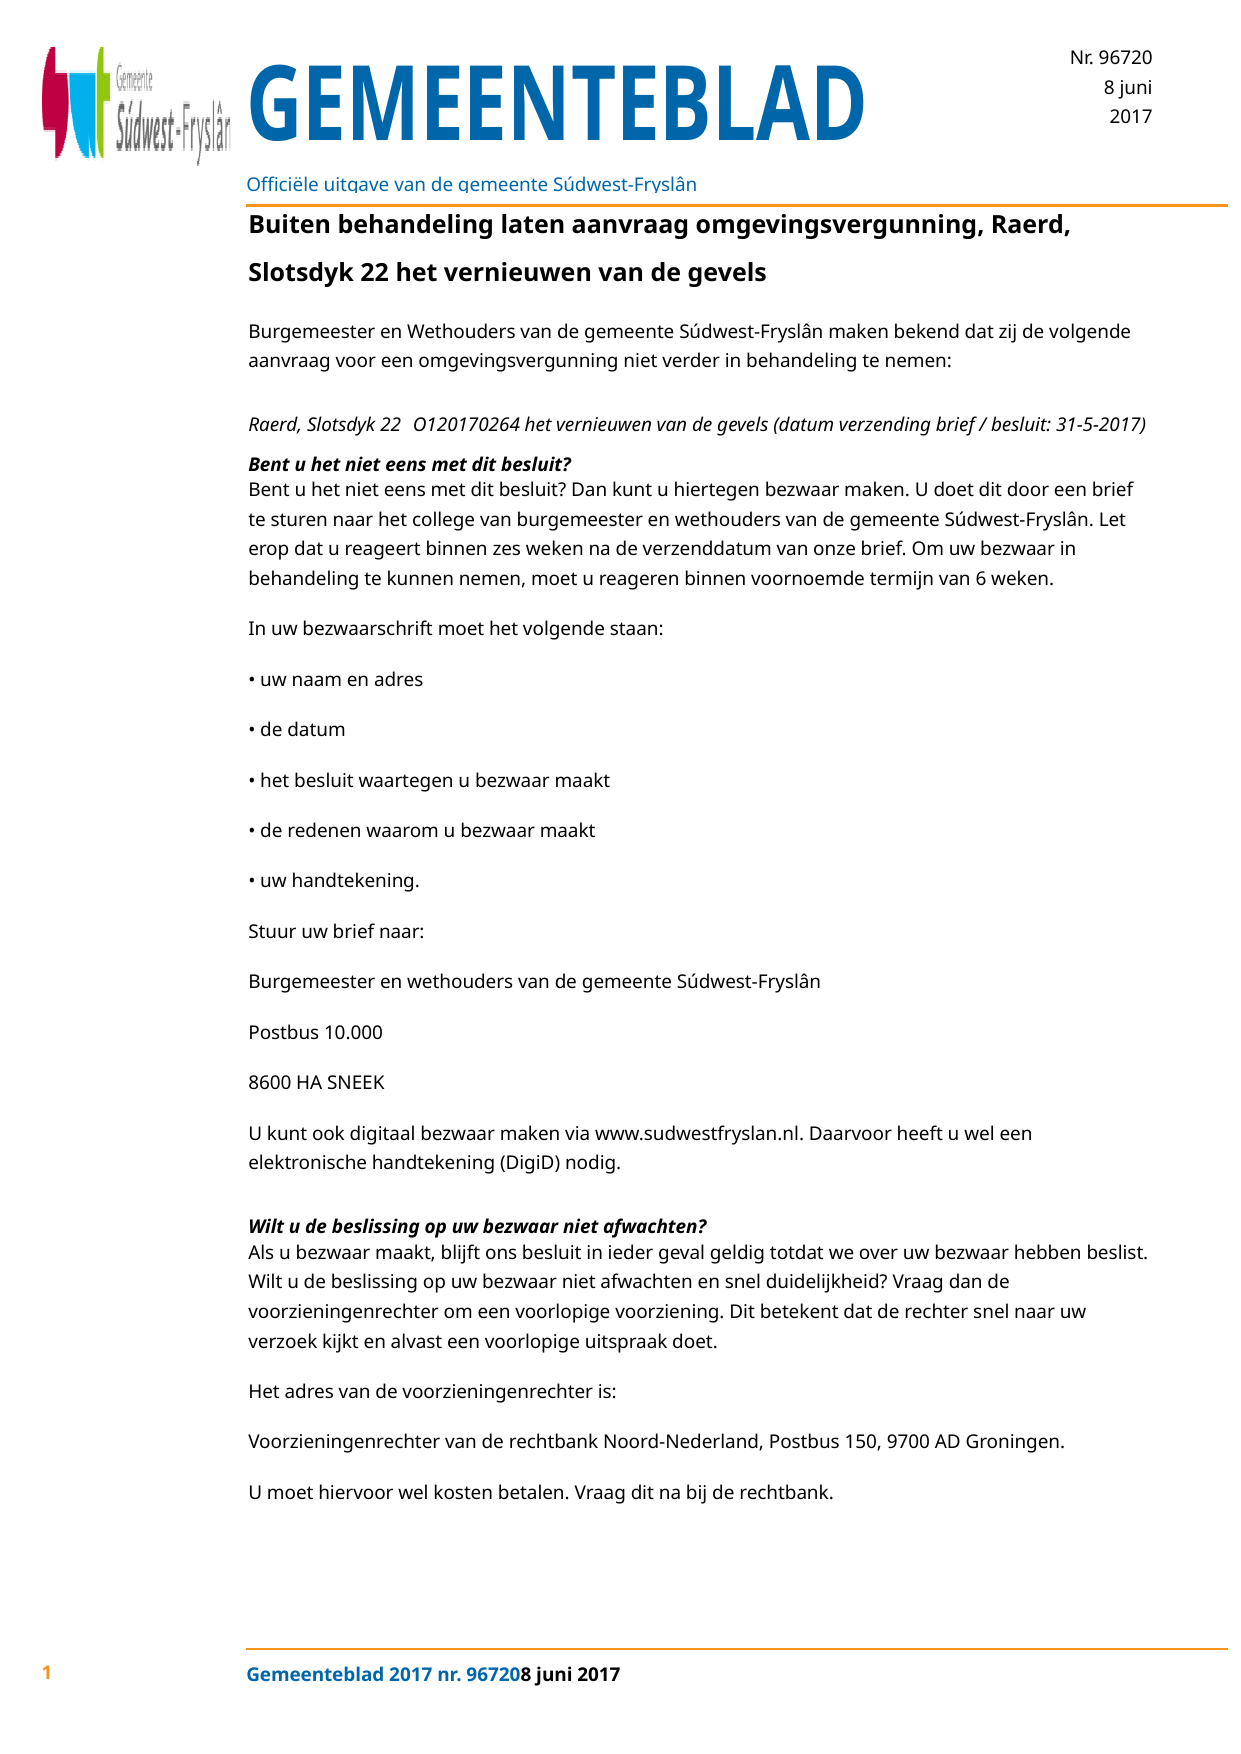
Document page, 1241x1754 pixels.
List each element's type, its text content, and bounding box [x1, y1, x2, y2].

text In uw bezwaarschrift moet het volgende staan: [248, 616, 1152, 641]
text Voorzieningenrechter van de rechtbank Noord-Nederland, Postbus 150, 9700 AD Groningen. [248, 1429, 1152, 1454]
text U moet hiervoor wel kosten betalen. Vraag dit na bij de rechtbank. [248, 1479, 1152, 1505]
text Stuur uw brief naar: [248, 918, 1152, 944]
text Postbus 10.000 [248, 1019, 1152, 1045]
text Burgemeester en wethouders van de gemeente Súdwest-Fryslân [248, 968, 1152, 994]
text Bent u het niet eens met dit besluit? Dan kunt u hiertegen bezwaar maken. U doet dit door een brief te sturen naar het college van burgemeester en wethouders van de gemeente Súdwest-Fryslân. Let erop dat u reageert binnen zes weken na de verzenddatum van onze brief. Om uw bezwaar in behandeling te kunnen nemen, moet u reageren binnen voornoemde termijn van 6 weken. [248, 476, 1152, 591]
text Bent u het niet eens met dit besluit? [248, 451, 1152, 476]
text Buiten behandeling laten aanvraag omgevingsvergunning, Raerd, Slotsdyk 22 het vernieuwen van de gevels [248, 207, 1152, 288]
text • uw naam en adres [248, 666, 1152, 692]
text • de datum [248, 716, 1152, 742]
text • het besluit waartegen u bezwaar maakt [248, 767, 1152, 793]
text 8600 HA SNEEK [248, 1069, 1152, 1095]
text • de redenen waarom u bezwaar maakt [248, 817, 1152, 843]
text Burgemeester en Wethouders van de gemeente Súdwest-Fryslân maken bekend dat zij de volgende aanvraag voor een omgevingsvergunning niet verder in behandeling te nemen: [248, 318, 1152, 373]
text Wilt u de beslissing op uw bezwaar niet afwachten? [248, 1213, 1152, 1239]
text U kunt ook digitaal bezwaar maken via www.sudwestfryslan.nl. Daarvoor heeft u wel een elektronische handtekening (DigiD) nodig. [248, 1120, 1152, 1175]
text • uw handtekening. [248, 868, 1152, 893]
text Het adres van de voorzieningenrechter is: [248, 1378, 1152, 1404]
text Als u bezwaar maakt, blijft ons besluit in ieder geval geldig totdat we over uw bezwaar hebben beslist. Wilt u de beslissing op uw bezwaar niet afwachten en snel duidelijkheid? Vraag dan de voorzieningenrechter om een voorlopige voorziening. Dit betekent dat de rechter snel naar uw verzoek kijkt en alvast een voorlopige uitspraak doet. [248, 1239, 1152, 1353]
picture [41, 47, 231, 172]
text Raerd, Slotsdyk 22 O120170264 het vernieuwen van de gevels (datum verzending brief / besluit: 31-5-2017) [248, 411, 1152, 437]
